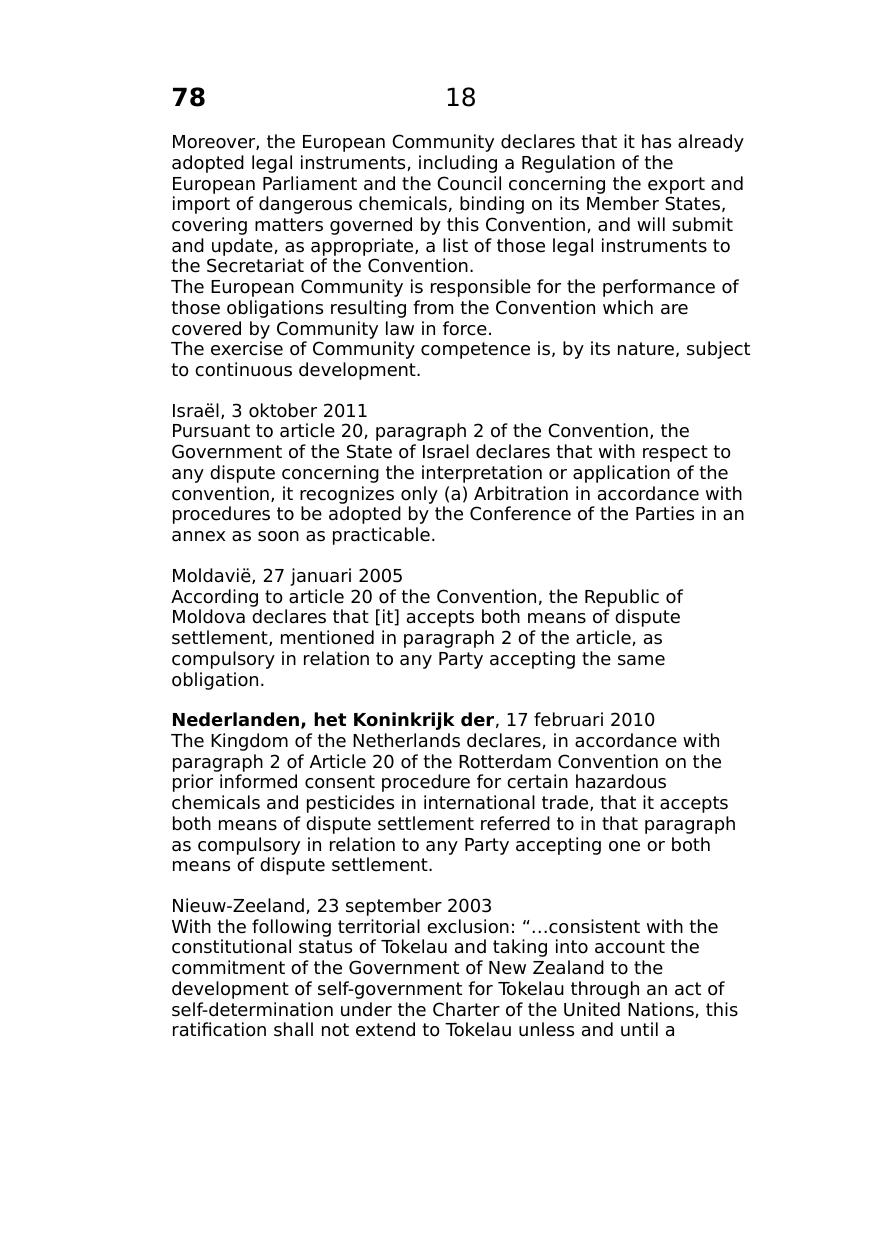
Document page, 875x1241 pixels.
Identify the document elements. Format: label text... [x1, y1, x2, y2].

text The European Community is responsible for the performance of those obligations resulting from the Convention which are covered by Community law in force. [171, 277, 756, 339]
text Israël, 3 oktober 2011 [171, 401, 756, 421]
text Pursuant to article 20, paragraph 2 of the Convention, the Government of the State of Israel declares that with respect to any dispute concerning the interpretation or application of the convention, it recognizes only (a) Arbitration in accordance with procedures to be adopted by the Conference of the Parties in an annex as soon as practicable. [171, 421, 756, 546]
text The exercise of Community competence is, by its nature, subject to continuous development. [171, 339, 756, 381]
text According to article 20 of the Convention, the Republic of Moldova declares that [it] accepts both means of dispute settlement, mentioned in paragraph 2 of the article, as compulsory in relation to any Party accepting the same obligation. [171, 586, 756, 690]
text With the following territorial exclusion: “…consistent with the constitutional status of Tokelau and taking into account the commitment of the Government of New Zealand to the development of self-government for Tokelau through an act of self-determination under the Charter of the United Nations, this ratification shall not extend to Tokelau unless and until a [171, 917, 756, 1041]
text The Kingdom of the Netherlands declares, in accordance with paragraph 2 of Article 20 of the Rotterdam Convention on the prior informed consent procedure for certain hazardous chemicals and pesticides in international trade, that it accepts both means of dispute settlement referred to in that paragraph as compulsory in relation to any Party accepting one or both means of dispute settlement. [171, 731, 756, 876]
text Moldavië, 27 januari 2005 [171, 566, 756, 586]
text Moreover, the European Community declares that it has already adopted legal instruments, including a Regulation of the European Parliament and the Council concerning the export and import of dangerous chemicals, binding on its Member States, covering matters governed by this Convention, and will submit and update, as appropriate, a list of those legal instruments to the Secretariat of the Convention. [171, 132, 756, 277]
text Nieuw-Zeeland, 23 september 2003 [171, 896, 756, 917]
text Nederlanden, het Koninkrijk der, 17 februari 2010 [171, 710, 756, 731]
